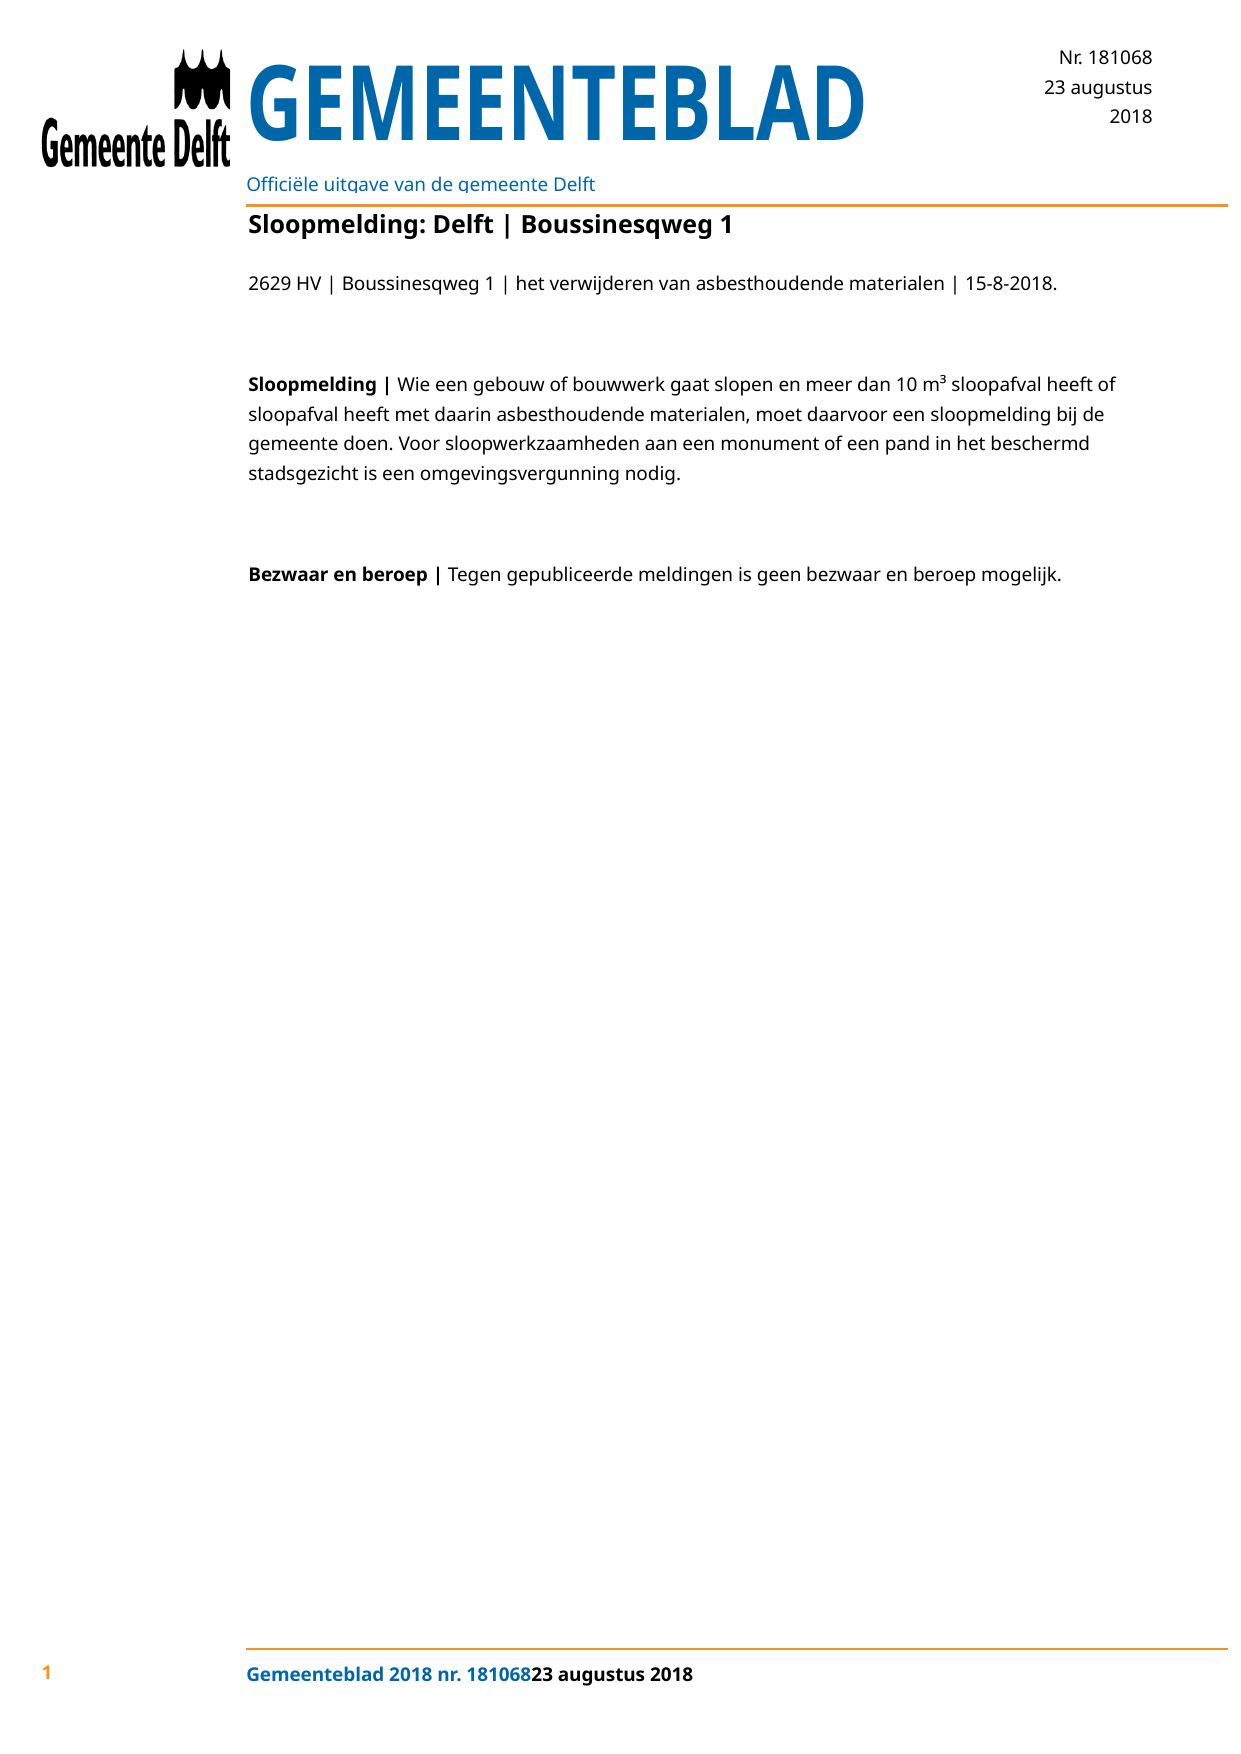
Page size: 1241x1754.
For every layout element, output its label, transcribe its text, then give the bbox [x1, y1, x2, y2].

text Sloopmelding | Wie een gebouw of bouwwerk gaat slopen en meer dan 10 m³ sloopafval heeft of sloopafval heeft met daarin asbesthoudende materialen, moet daarvoor een sloopmelding bij de gemeente doen. Voor sloopwerkzaamheden aan een monument of een pand in het beschermd stadsgezicht is een omgevingsvergunning nodig. [248, 371, 1152, 486]
text Sloopmelding: Delft | Boussinesqweg 1 [248, 207, 1152, 241]
picture [41, 47, 231, 172]
text 2629 HV | Boussinesqweg 1 | het verwijderen van asbesthoudende materialen | 15-8-2018. [248, 270, 1152, 296]
text Bezwaar en beroep | Tegen gepubliceerde meldingen is geen bezwaar en beroep mogelijk. [248, 561, 1152, 586]
